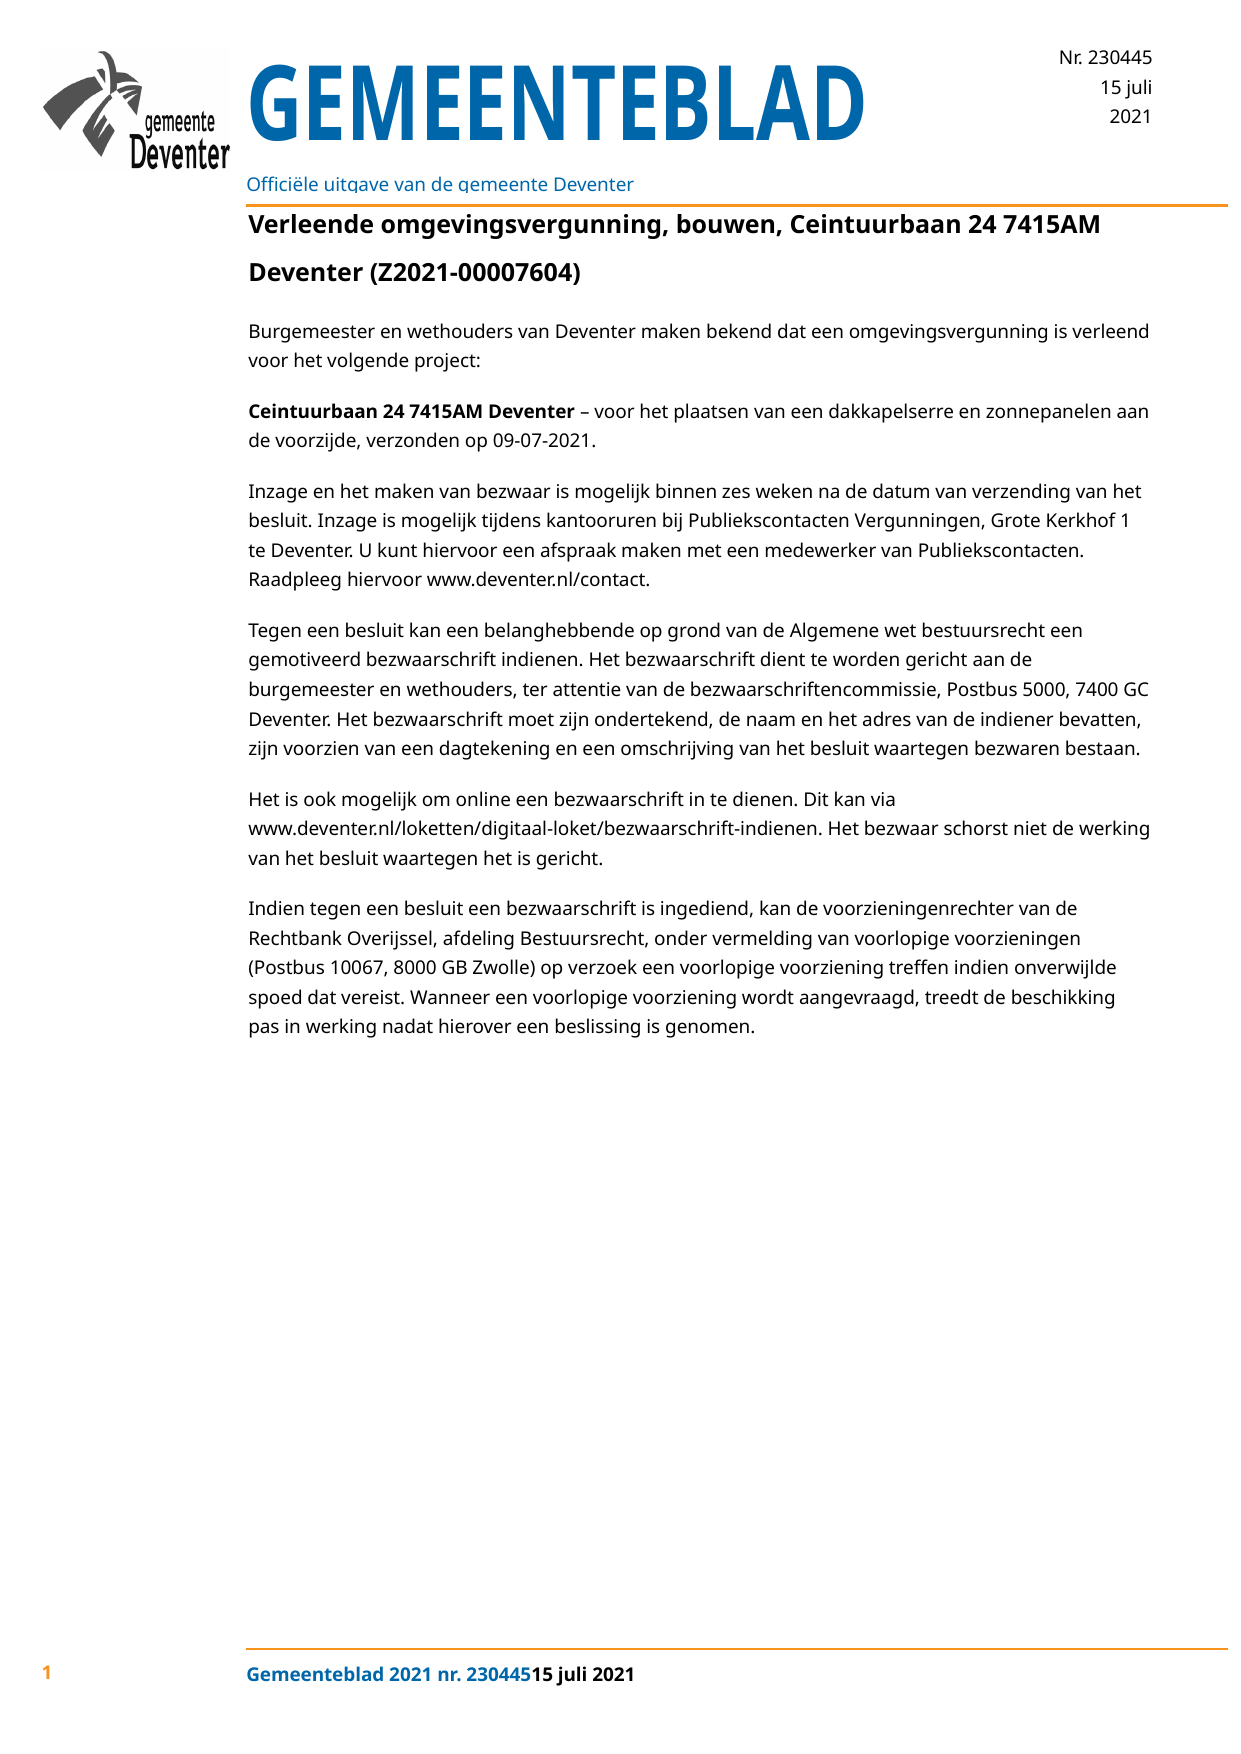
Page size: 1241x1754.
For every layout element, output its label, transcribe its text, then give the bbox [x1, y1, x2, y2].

text Burgemeester en wethouders van Deventer maken bekend dat een omgevingsvergunning is verleend voor het volgende project: [248, 318, 1152, 373]
text Ceintuurbaan 24 7415AM Deventer – voor het plaatsen van een dakkapelserre en zonnepanelen aan de voorzijde, verzonden op 09-07-2021. [248, 398, 1152, 453]
text Verleende omgevingsvergunning, bouwen, Ceintuurbaan 24 7415AM Deventer (Z2021-00007604) [248, 207, 1152, 288]
text Inzage en het maken van bezwaar is mogelijk binnen zes weken na de datum van verzending van het besluit. Inzage is mogelijk tijdens kantooruren bij Publiekscontacten Vergunningen, Grote Kerkhof 1 te Deventer. U kunt hiervoor een afspraak maken met een medewerker van Publiekscontacten. Raadpleeg hiervoor www.deventer.nl/contact. [248, 478, 1152, 592]
text Tegen een besluit kan een belanghebbende op grond van de Algemene wet bestuursrecht een gemotiveerd bezwaarschrift indienen. Het bezwaarschrift dient te worden gericht aan de burgemeester en wethouders, ter attentie van de bezwaarschriftencommissie, Postbus 5000, 7400 GC Deventer. Het bezwaarschrift moet zijn ondertekend, de naam en het adres van de indiener bevatten, zijn voorzien van een dagtekening en een omschrijving van het besluit waartegen bezwaren bestaan. [248, 617, 1152, 761]
picture [41, 47, 231, 172]
text Indien tegen een besluit een bezwaarschrift is ingediend, kan de voorzieningenrechter van de Rechtbank Overijssel, afdeling Bestuursrecht, onder vermelding van voorlopige voorzieningen (Postbus 10067, 8000 GB Zwolle) op verzoek een voorlopige voorziening treffen indien onverwijlde spoed dat vereist. Wanneer een voorlopige voorziening wordt aangevraagd, treedt de beschikking pas in werking nadat hierover een beslissing is genomen. [248, 895, 1152, 1039]
text Het is ook mogelijk om online een bezwaarschrift in te dienen. Dit kan via www.deventer.nl/loketten/digitaal-loket/bezwaarschrift-indienen. Het bezwaar schorst niet de werking van het besluit waartegen het is gericht. [248, 786, 1152, 871]
